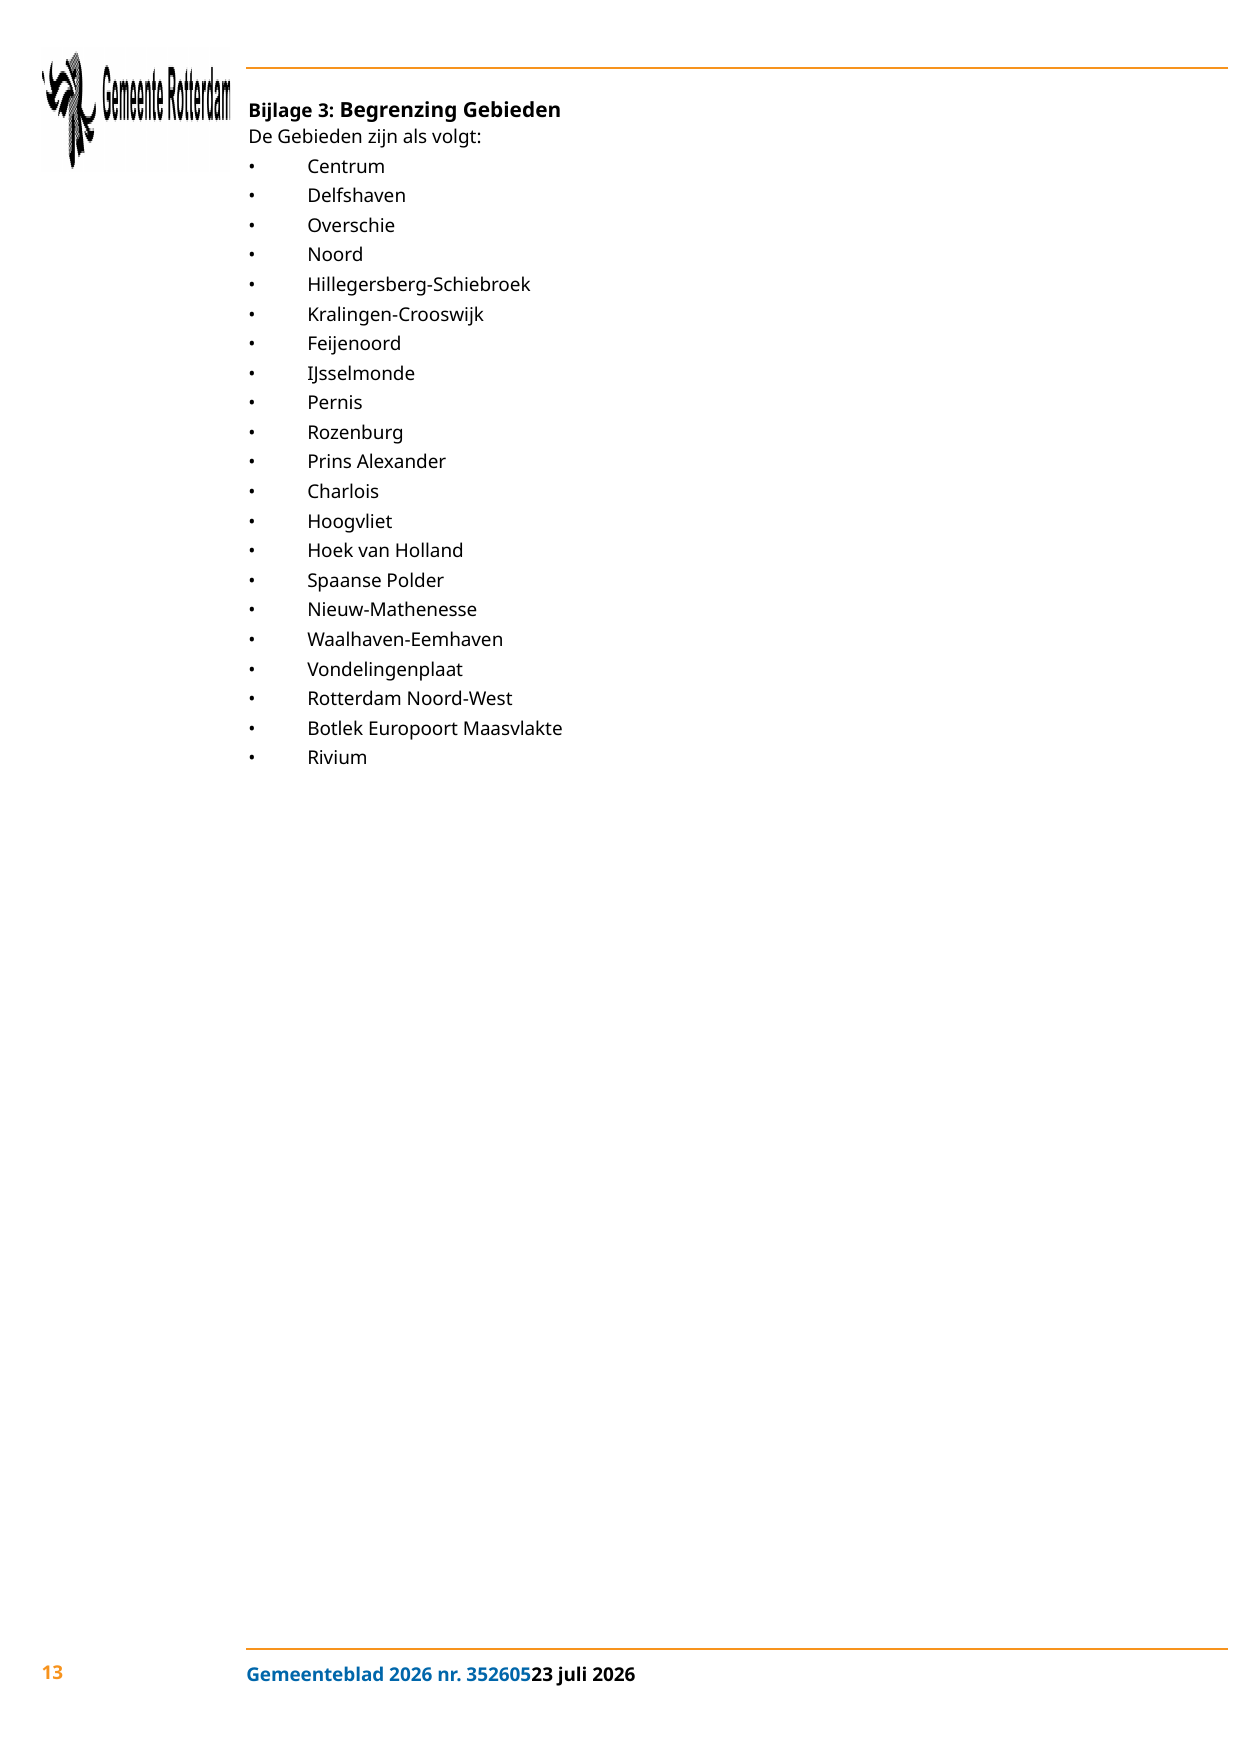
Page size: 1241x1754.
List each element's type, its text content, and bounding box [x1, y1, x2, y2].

list Rivium [248, 744, 1152, 770]
list Waalhaven-Eemhaven [248, 626, 1152, 652]
list Charlois [248, 478, 1152, 504]
list Botlek Europoort Maasvlakte [248, 715, 1152, 741]
list Noord [248, 242, 1152, 267]
list Nieuw-Mathenesse [248, 597, 1152, 622]
list Feijenoord [248, 330, 1152, 356]
list Prins Alexander [248, 449, 1152, 474]
list Rozenburg [248, 419, 1152, 445]
list Delfshaven [248, 182, 1152, 208]
list Spaanse Polder [248, 567, 1152, 593]
list Hoek van Holland [248, 537, 1152, 563]
list Hoogvliet [248, 508, 1152, 534]
text De Gebieden zijn als volgt: [248, 123, 1152, 149]
list Hillegersberg-Schiebroek [248, 271, 1152, 297]
list Vondelingenplaat [248, 656, 1152, 682]
list Overschie [248, 212, 1152, 238]
picture [41, 47, 231, 172]
list Pernis [248, 389, 1152, 415]
list Kralingen-Crooswijk [248, 301, 1152, 327]
list Rotterdam Noord-West [248, 685, 1152, 711]
text Bijlage 3: Begrenzing Gebieden [248, 95, 1152, 123]
list Centrum [248, 153, 1152, 179]
list IJsselmonde [248, 360, 1152, 386]
